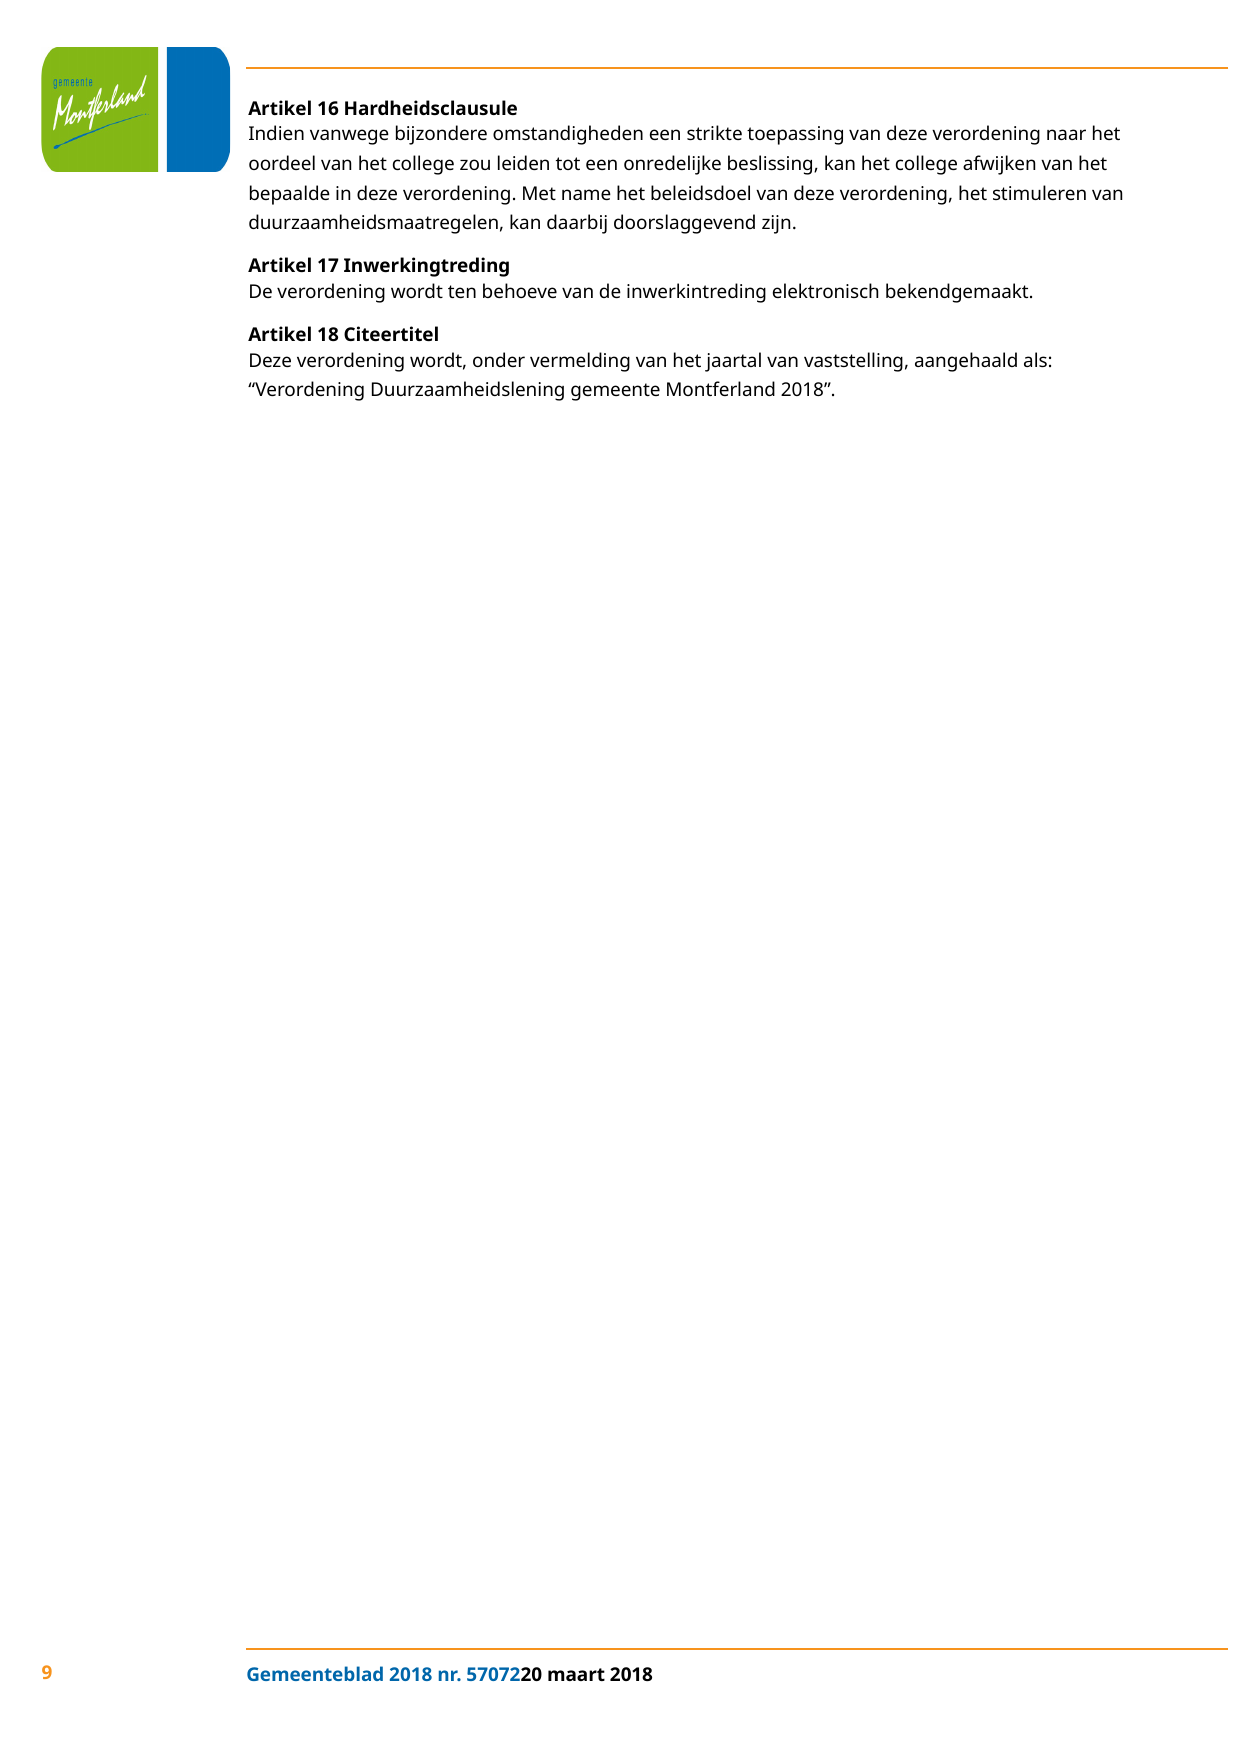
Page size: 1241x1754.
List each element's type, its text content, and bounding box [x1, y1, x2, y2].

text Artikel 17 Inwerkingtreding [248, 252, 1152, 278]
text Artikel 18 Citeertitel [248, 321, 1152, 347]
text Indien vanwege bijzondere omstandigheden een strikte toepassing van deze verordening naar het oordeel van het college zou leiden tot een onredelijke beslissing, kan het college afwijken van het bepaalde in deze verordening. Met name het beleidsdoel van deze verordening, het stimuleren van duurzaamheidsmaatregelen, kan daarbij doorslaggevend zijn. [248, 121, 1152, 235]
picture [41, 47, 231, 172]
text Deze verordening wordt, onder vermelding van het jaartal van vaststelling, aangehaald als: “Verordening Duurzaamheidslening gemeente Montferland 2018”. [248, 347, 1152, 402]
text De verordening wordt ten behoeve van de inwerkintreding elektronisch bekendgemaakt. [248, 278, 1152, 304]
text Artikel 16 Hardheidsclausule [248, 95, 1152, 121]
